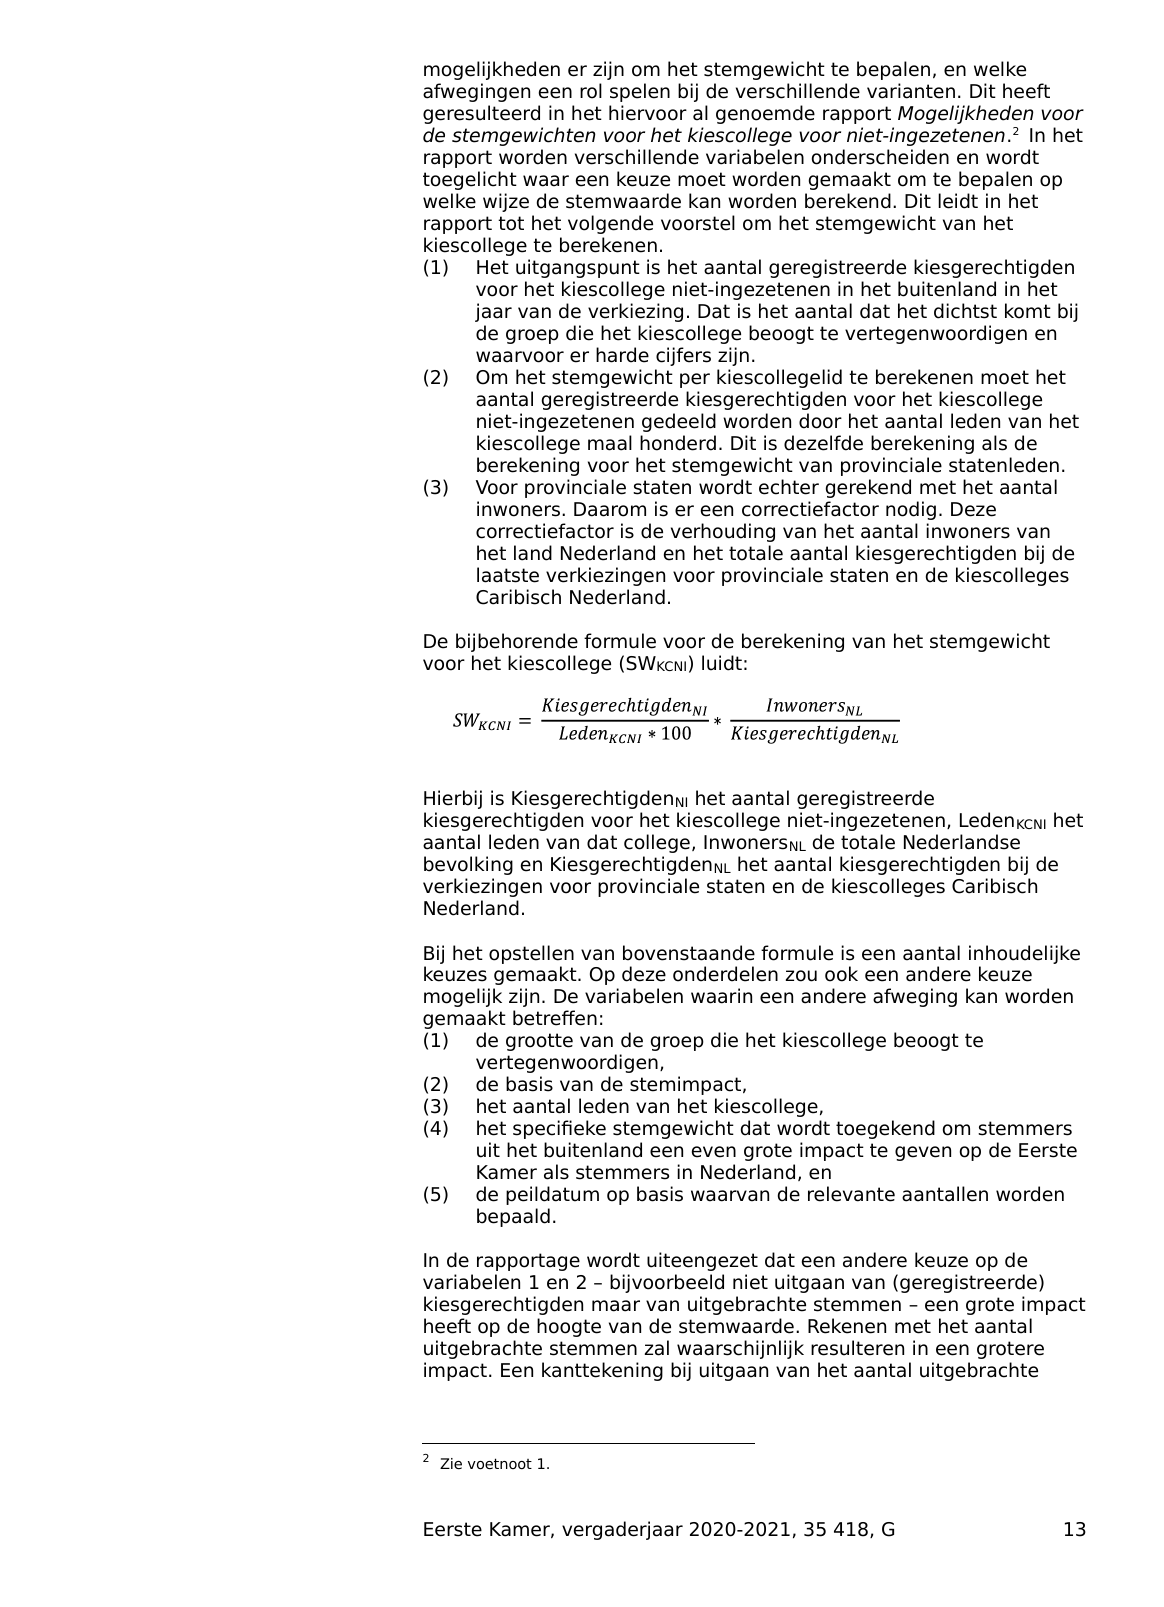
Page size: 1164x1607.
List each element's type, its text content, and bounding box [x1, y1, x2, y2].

text Hierbij is KiesgerechtigdenNI het aantal geregistreerde kiesgerechtigden voor het kiescollege niet-ingezetenen, LedenKCNI het aantal leden van dat college, InwonersNL de totale Nederlandse bevolking en KiesgerechtigdenNL het aantal kiesgerechtigden bij de verkiezingen voor provinciale staten en de kiescolleges Caribisch Nederland. [422, 788, 1087, 920]
text (4) het specifieke stemgewicht dat wordt toegekend om stemmers uit het buitenland een even grote impact te geven op de Eerste Kamer als stemmers in Nederland, en [422, 1118, 1087, 1184]
text (3) Voor provinciale staten wordt echter gerekend met het aantal inwoners. Daarom is er een correctiefactor nodig. Deze correctiefactor is de verhouding van het aantal inwoners van het land Nederland en het totale aantal kiesgerechtigden bij de laatste verkiezingen voor provinciale staten en de kiescolleges Caribisch Nederland. [422, 477, 1087, 608]
text (5) de peildatum op basis waarvan de relevante aantallen worden bepaald. [422, 1184, 1087, 1228]
text (3) het aantal leden van het kiescollege, [422, 1096, 1087, 1118]
picture [422, 696, 901, 745]
text (1) de grootte van de groep die het kiescollege beoogt te vertegenwoordigen, [422, 1030, 1087, 1074]
text (2) de basis van de stemimpact, [422, 1074, 1087, 1096]
text Bij het opstellen van bovenstaande formule is een aantal inhoudelijke keuzes gemaakt. Op deze onderdelen zou ook een andere keuze mogelijk zijn. De variabelen waarin een andere afweging kan worden gemaakt betreffen: [422, 942, 1087, 1030]
text Zie voetnoot 1. [422, 1452, 1087, 1474]
text In de rapportage wordt uiteengezet dat een andere keuze op de variabelen 1 en 2 – bijvoorbeeld niet uitgaan van (geregistreerde) kiesgerechtigden maar van uitgebrachte stemmen – een grote impact heeft op de hoogte van de stemwaarde. Rekenen met het aantal uitgebrachte stemmen zal waarschijnlijk resulteren in een grotere impact. Een kanttekening bij uitgaan van het aantal uitgebrachte [422, 1250, 1087, 1382]
text (1) Het uitgangspunt is het aantal geregistreerde kiesgerechtigden voor het kiescollege niet-ingezetenen in het buitenland in het jaar van de verkiezing. Dat is het aantal dat het dichtst komt bij de groep die het kiescollege beoogt te vertegenwoordigen en waarvoor er harde cijfers zijn. [422, 257, 1087, 367]
text mogelijkheden er zijn om het stemgewicht te bepalen, en welke afwegingen een rol spelen bij de verschillende varianten. Dit heeft geresulteerd in het hiervoor al genoemde rapport Mogelijkheden voor de stemgewichten voor het kiescollege voor niet-ingezetenen. In het rapport worden verschillende variabelen onderscheiden en wordt toegelicht waar een keuze moet worden gemaakt om te bepalen op welke wijze de stemwaarde kan worden berekend. Dit leidt in het rapport tot het volgende voorstel om het stemgewicht van het kiescollege te berekenen. [422, 59, 1087, 257]
text De bijbehorende formule voor de berekening van het stemgewicht voor het kiescollege (SWKCNI) luidt: [422, 631, 1087, 675]
text (2) Om het stemgewicht per kiescollegelid te berekenen moet het aantal geregistreerde kiesgerechtigden voor het kiescollege niet-ingezetenen gedeeld worden door het aantal leden van het kiescollege maal honderd. Dit is dezelfde berekening als de berekening voor het stemgewicht van provinciale statenleden. [422, 367, 1087, 477]
